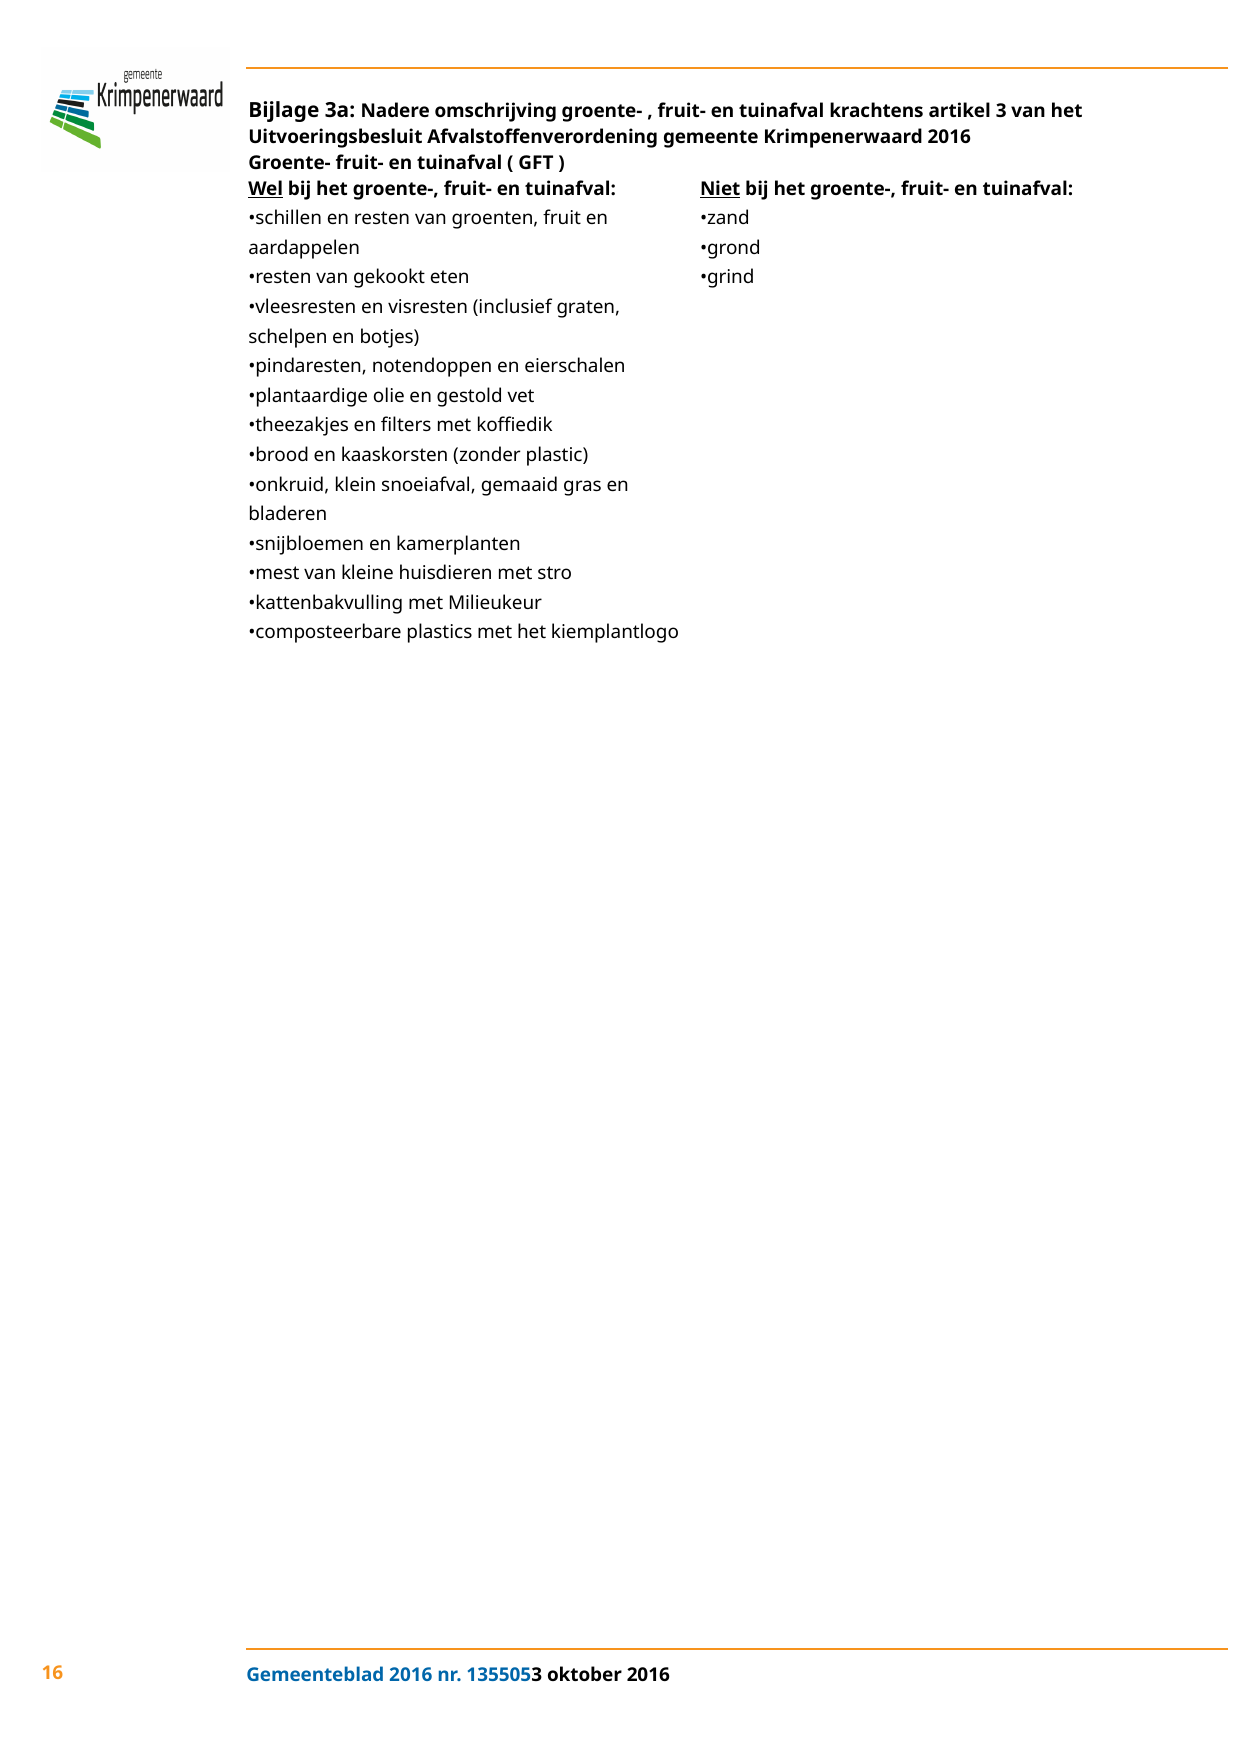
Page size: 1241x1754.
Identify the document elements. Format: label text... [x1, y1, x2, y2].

text Bijlage 3a: Nadere omschrijving groente- , fruit- en tuinafval krachtens artikel 3 van het Uitvoeringsbesluit Afvalstoffenverordening gemeente Krimpenerwaard 2016 [248, 95, 1152, 149]
table_cell Wel bij het groente-, fruit- en tuinafval: •schillen en resten van groenten, fruit en aardappelen •resten van gekookt eten •vleesresten en visresten (inclusief graten, schelpen en botjes) •pindaresten, notendoppen en eierschalen •plantaardige olie en gestold vet •theezakjes en filters met koffiedik •brood en kaaskorsten (zonder plastic) •onkruid, klein snoeiafval, gemaaid gras en bladeren •snijbloemen en kamerplanten •mest van kleine huisdieren met stro •kattenbakvulling met Milieukeur •composteerbare plastics met het kiemplantlogo [248, 175, 700, 644]
table_header Groente- fruit- en tuinafval ( GFT ) [248, 149, 1152, 175]
table_cell Niet bij het groente-, fruit- en tuinafval: •zand •grond •grind [700, 175, 1152, 644]
picture [41, 47, 231, 172]
